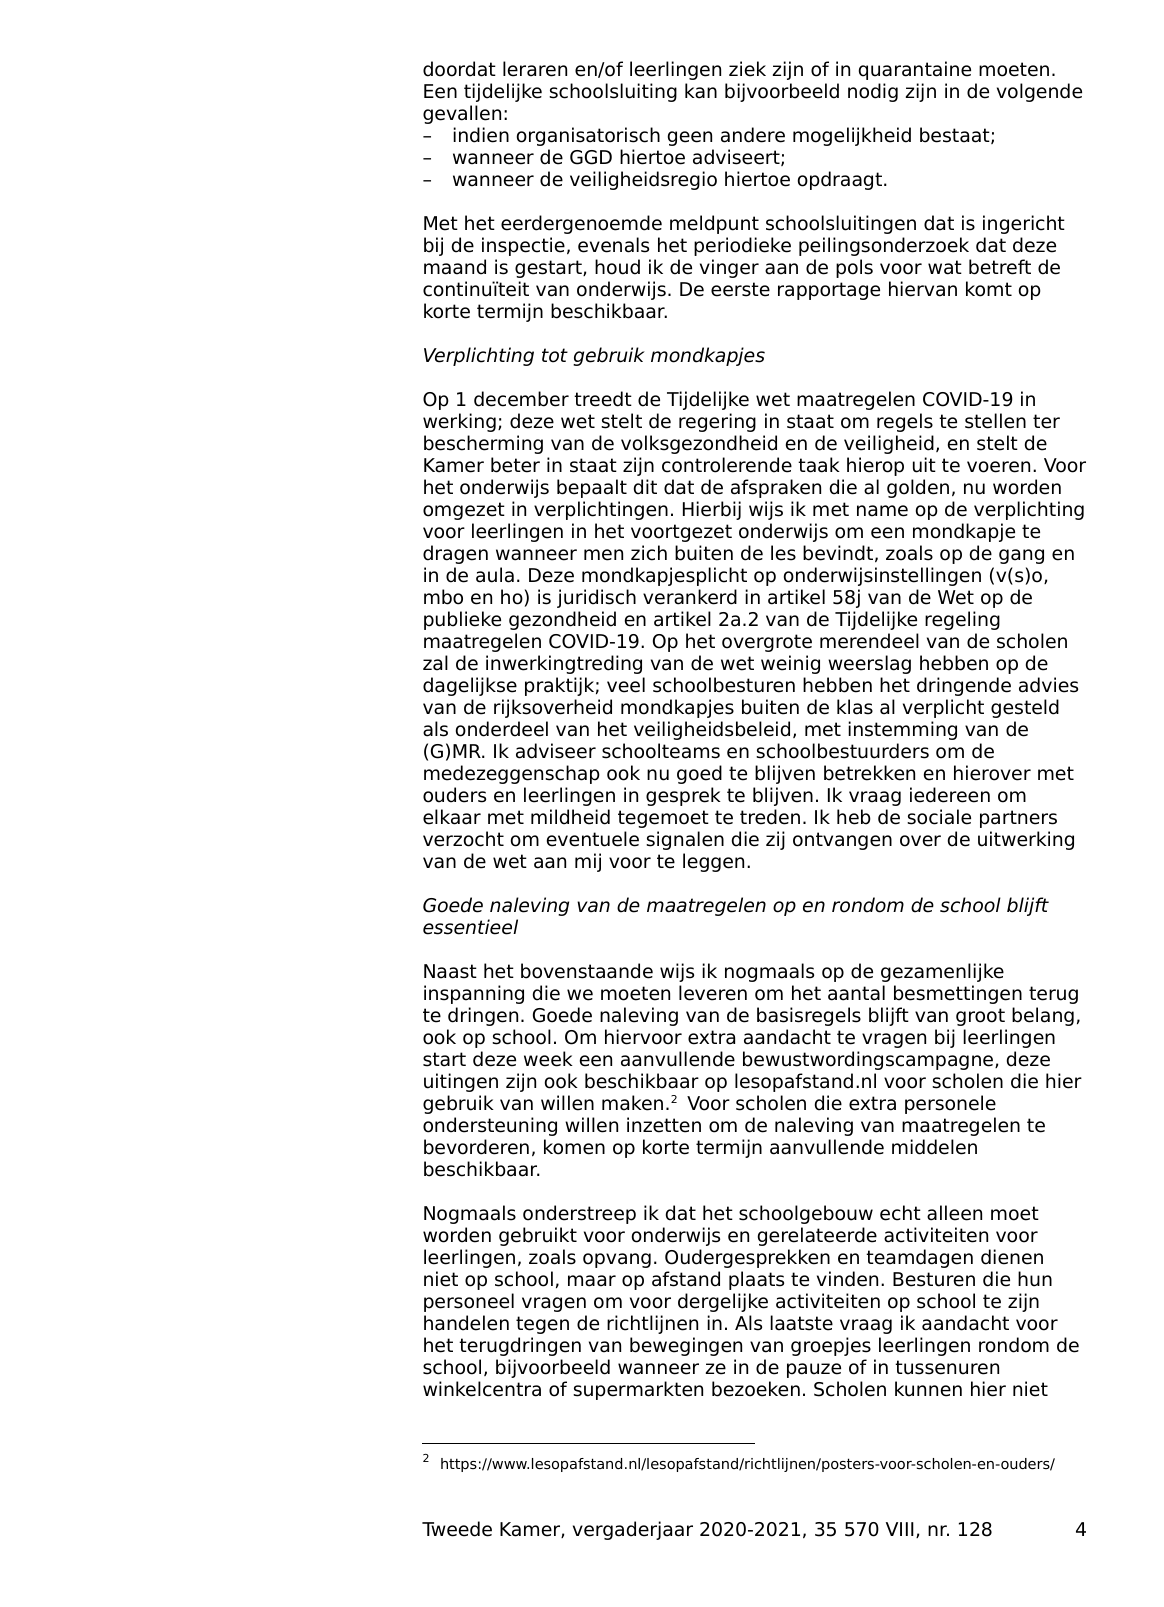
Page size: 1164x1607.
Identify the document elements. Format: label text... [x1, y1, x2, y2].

subtitle Verplichting tot gebruik mondkapjes [422, 345, 1087, 367]
text Naast het bovenstaande wijs ik nogmaals op de gezamenlijke inspanning die we moeten leveren om het aantal besmettingen terug te dringen. Goede naleving van de basisregels blijft van groot belang, ook op school. Om hiervoor extra aandacht te vragen bij leerlingen start deze week een aanvullende bewustwordingscampagne, deze uitingen zijn ook beschikbaar op lesopafstand.nl voor scholen die hier gebruik van willen maken. Voor scholen die extra personele ondersteuning willen inzetten om de naleving van maatregelen te bevorderen, komen op korte termijn aanvullende middelen beschikbaar. [422, 961, 1087, 1181]
text Op 1 december treedt de Tijdelijke wet maatregelen COVID-19 in werking; deze wet stelt de regering in staat om regels te stellen ter bescherming van de volksgezondheid en de veiligheid, en stelt de Kamer beter in staat zijn controlerende taak hierop uit te voeren. Voor het onderwijs bepaalt dit dat de afspraken die al golden, nu worden omgezet in verplichtingen. Hierbij wijs ik met name op de verplichting voor leerlingen in het voortgezet onderwijs om een mondkapje te dragen wanneer men zich buiten de les bevindt, zoals op de gang en in de aula. Deze mondkapjesplicht op onderwijsinstellingen (v(s)o, mbo en ho) is juridisch verankerd in artikel 58j van de Wet op de publieke gezondheid en artikel 2a.2 van de Tijdelijke regeling maatregelen COVID-19. Op het overgrote merendeel van de scholen zal de inwerkingtreding van de wet weinig weerslag hebben op de dagelijkse praktijk; veel schoolbesturen hebben het dringende advies van de rijksoverheid mondkapjes buiten de klas al verplicht gesteld als onderdeel van het veiligheidsbeleid, met instemming van de (G)MR. Ik adviseer schoolteams en schoolbestuurders om de medezeggenschap ook nu goed te blijven betrekken en hierover met ouders en leerlingen in gesprek te blijven. Ik vraag iedereen om elkaar met mildheid tegemoet te treden. Ik heb de sociale partners verzocht om eventuele signalen die zij ontvangen over de uitwerking van de wet aan mij voor te leggen. [422, 389, 1087, 873]
text https://www.lesopafstand.nl/lesopafstand/richtlijnen/posters-voor-scholen-en-ouders/ [422, 1452, 1087, 1474]
text doordat leraren en/of leerlingen ziek zijn of in quarantaine moeten. Een tijdelijke schoolsluiting kan bijvoorbeeld nodig zijn in de volgende gevallen: [422, 59, 1087, 125]
text – wanneer de GGD hiertoe adviseert; [422, 147, 1087, 169]
text – indien organisatorisch geen andere mogelijkheid bestaat; [422, 125, 1087, 147]
text Nogmaals onderstreep ik dat het schoolgebouw echt alleen moet worden gebruikt voor onderwijs en gerelateerde activiteiten voor leerlingen, zoals opvang. Oudergesprekken en teamdagen dienen niet op school, maar op afstand plaats te vinden. Besturen die hun personeel vragen om voor dergelijke activiteiten op school te zijn handelen tegen de richtlijnen in. Als laatste vraag ik aandacht voor het terugdringen van bewegingen van groepjes leerlingen rondom de school, bijvoorbeeld wanneer ze in de pauze of in tussenuren winkelcentra of supermarkten bezoeken. Scholen kunnen hier niet [422, 1203, 1087, 1401]
subtitle Goede naleving van de maatregelen op en rondom de school blijft essentieel [422, 895, 1087, 939]
text – wanneer de veiligheidsregio hiertoe opdraagt. [422, 169, 1087, 191]
text Met het eerdergenoemde meldpunt schoolsluitingen dat is ingericht bij de inspectie, evenals het periodieke peilingsonderzoek dat deze maand is gestart, houd ik de vinger aan de pols voor wat betreft de continuïteit van onderwijs. De eerste rapportage hiervan komt op korte termijn beschikbaar. [422, 213, 1087, 323]
